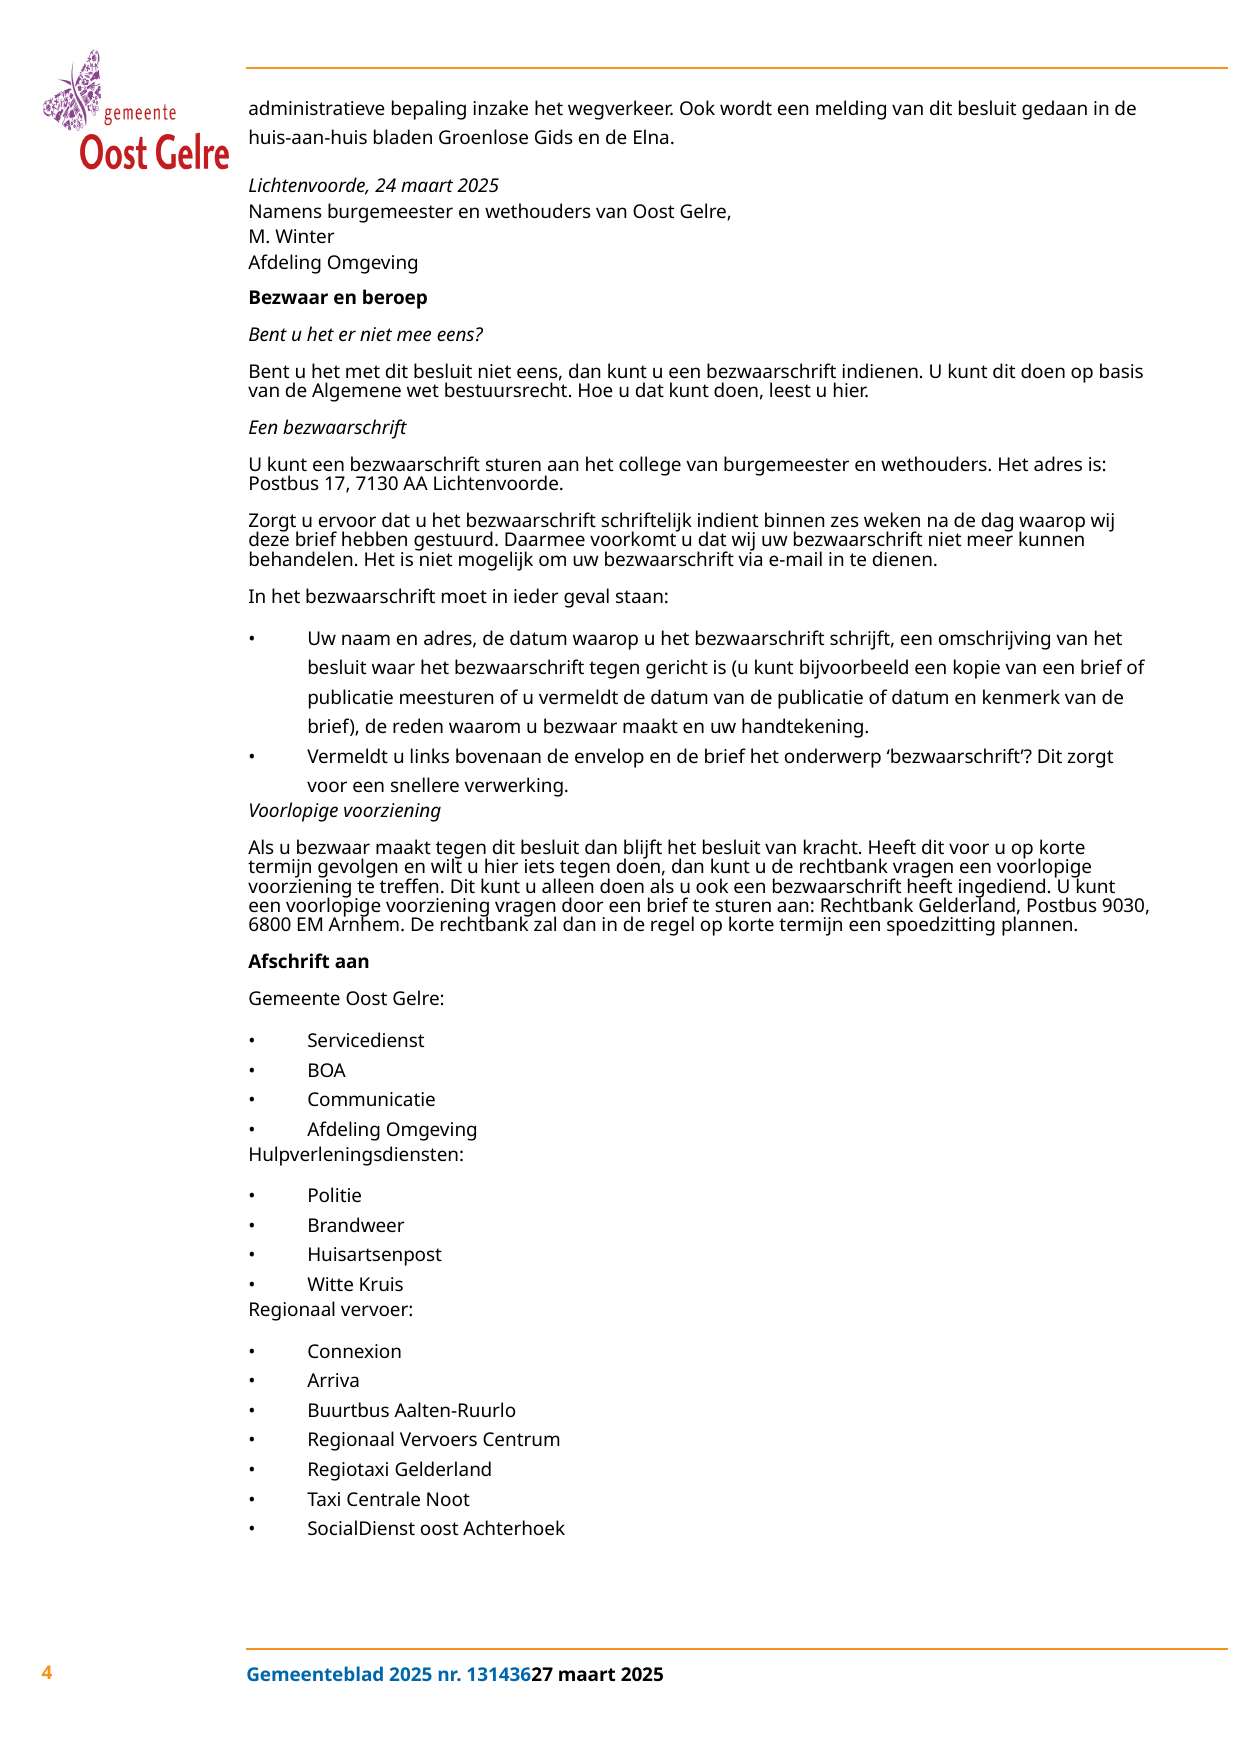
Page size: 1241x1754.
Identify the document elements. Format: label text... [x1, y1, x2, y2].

list Afdeling Omgeving [248, 1116, 1152, 1142]
text Gemeente Oost Gelre: [248, 990, 1152, 1009]
text administratieve bepaling inzake het wegverkeer. Ook wordt een melding van dit besluit gedaan in de huis-aan-huis bladen Groenlose Gids en de Elna. [248, 95, 1152, 150]
list Arriva [248, 1367, 1152, 1393]
text Bezwaar en beroep [248, 289, 1152, 308]
list Vermeldt u links bovenaan de envelop en de brief het onderwerp ‘bezwaarschrift’? Dit zorgt voor een snellere verwerking. [248, 743, 1152, 798]
text Als u bezwaar maakt tegen dit besluit dan blijft het besluit van kracht. Heeft dit voor u op korte termijn gevolgen en wilt u hier iets tegen doen, dan kunt u de rechtbank vragen een voorlopige voorziening te treffen. Dit kunt u alleen doen als u ook een bezwaarschrift heeft ingediend. U kunt een voorlopige voorziening vragen door een brief te sturen aan: Rechtbank Gelderland, Postbus 9030, 6800 EM Arnhem. De rechtbank zal dan in de regel op korte termijn een spoedzitting plannen. [248, 839, 1152, 936]
text Bent u het met dit besluit niet eens, dan kunt u een bezwaarschrift indienen. U kunt dit doen op basis van de Algemene wet bestuursrecht. Hoe u dat kunt doen, leest u hier. [248, 363, 1152, 401]
picture [41, 47, 231, 172]
text M. Winter [248, 224, 1152, 249]
list Connexion [248, 1338, 1152, 1363]
list SocialDienst oost Achterhoek [248, 1515, 1152, 1541]
list Taxi Centrale Noot [248, 1486, 1152, 1511]
text Een bezwaarschrift [248, 419, 1152, 438]
list Regiotaxi Gelderland [248, 1456, 1152, 1482]
list Buurtbus Aalten-Ruurlo [248, 1397, 1152, 1423]
list Regionaal Vervoers Centrum [248, 1427, 1152, 1452]
text Hulpverleningsdiensten: [248, 1146, 1152, 1165]
text Namens burgemeester en wethouders van Oost Gelre, [248, 198, 1152, 224]
list Servicedienst [248, 1027, 1152, 1053]
list Uw naam en adres, de datum waarop u het bezwaarschrift schrijft, een omschrijving van het besluit waar het bezwaarschrift tegen gericht is (u kunt bijvoorbeeld een kopie van een brief of publicatie meesturen of u vermeldt de datum van de publicatie of datum en kenmerk van de brief), de reden waarom u bezwaar maakt en uw handtekening. [248, 625, 1152, 739]
text Afdeling Omgeving [248, 249, 1152, 275]
text Regionaal vervoer: [248, 1301, 1152, 1320]
text Lichtenvoorde, 24 maart 2025 [248, 172, 1152, 198]
list Brandweer [248, 1212, 1152, 1238]
text Afschrift aan [248, 953, 1152, 972]
list BOA [248, 1057, 1152, 1082]
text Bent u het er niet mee eens? [248, 326, 1152, 345]
list Communicatie [248, 1086, 1152, 1112]
list Huisartsenpost [248, 1242, 1152, 1267]
text U kunt een bezwaarschrift sturen aan het college van burgemeester en wethouders. Het adres is: Postbus 17, 7130 AA Lichtenvoorde. [248, 456, 1152, 494]
list Witte Kruis [248, 1271, 1152, 1297]
text Voorlopige voorziening [248, 802, 1152, 821]
text In het bezwaarschrift moet in ieder geval staan: [248, 588, 1152, 607]
list Politie [248, 1182, 1152, 1208]
text Zorgt u ervoor dat u het bezwaarschrift schriftelijk indient binnen zes weken na de dag waarop wij deze brief hebben gestuurd. Daarmee voorkomt u dat wij uw bezwaarschrift niet meer kunnen behandelen. Het is niet mogelijk om uw bezwaarschrift via e-mail in te dienen. [248, 512, 1152, 570]
